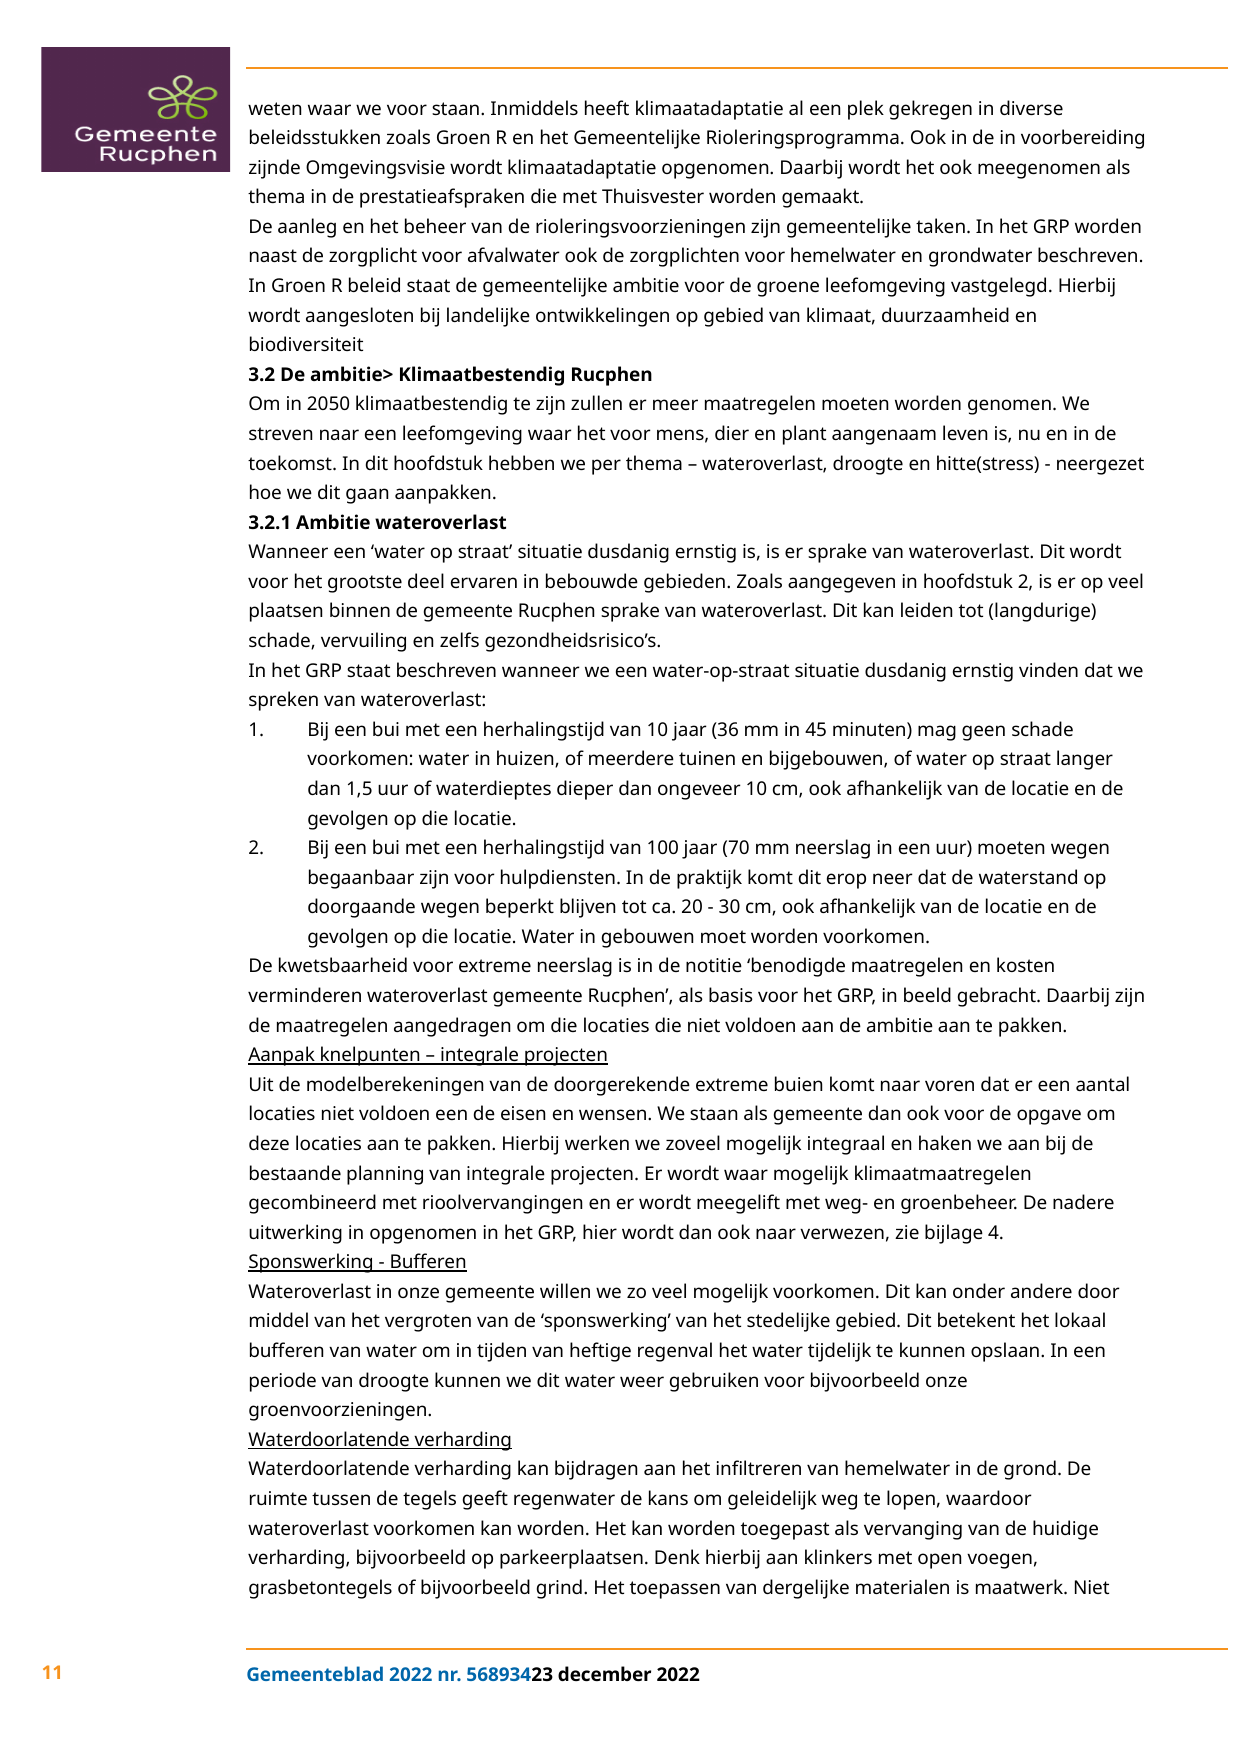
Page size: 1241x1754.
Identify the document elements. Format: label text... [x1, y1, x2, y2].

text Waterdoorlatende verharding [248, 1426, 1152, 1452]
picture [41, 47, 231, 172]
text De kwetsbaarheid voor extreme neerslag is in de notitie ‘benodigde maatregelen en kosten verminderen wateroverlast gemeente Rucphen’, als basis voor het GRP, in beeld gebracht. Daarbij zijn de maatregelen aangedragen om die locaties die niet voldoen aan de ambitie aan te pakken. [248, 953, 1152, 1038]
text Wanneer een ‘water op straat’ situatie dusdanig ernstig is, is er sprake van wateroverlast. Dit wordt voor het grootste deel ervaren in bebouwde gebieden. Zoals aangegeven in hoofdstuk 2, is er op veel plaatsen binnen de gemeente Rucphen sprake van wateroverlast. Dit kan leiden tot (langdurige) schade, vervuiling en zelfs gezondheidsrisico’s. [248, 538, 1152, 653]
text 3.2.1 Ambitie wateroverlast [248, 509, 1152, 535]
text Waterdoorlatende verharding kan bijdragen aan het infiltreren van hemelwater in de grond. De ruimte tussen de tegels geeft regenwater de kans om geleidelijk weg te lopen, waardoor wateroverlast voorkomen kan worden. Het kan worden toegepast als vervanging van de huidige verharding, bijvoorbeeld op parkeerplaatsen. Denk hierbij aan klinkers met open voegen, grasbetontegels of bijvoorbeeld grind. Het toepassen van dergelijke materialen is maatwerk. Niet [248, 1456, 1152, 1600]
text In het GRP staat beschreven wanneer we een water-op-straat situatie dusdanig ernstig vinden dat we spreken van wateroverlast: [248, 657, 1152, 712]
text weten waar we voor staan. Inmiddels heeft klimaatadaptatie al een plek gekregen in diverse beleidsstukken zoals Groen R en het Gemeentelijke Rioleringsprogramma. Ook in de in voorbereiding zijnde Omgevingsvisie wordt klimaatadaptatie opgenomen. Daarbij wordt het ook meegenomen als thema in de prestatieafspraken die met Thuisvester worden gemaakt. [248, 95, 1152, 209]
list Bij een bui met een herhalingstijd van 10 jaar (36 mm in 45 minuten) mag geen schade voorkomen: water in huizen, of meerdere tuinen en bijgebouwen, of water op straat langer dan 1,5 uur of waterdieptes dieper dan ongeveer 10 cm, ook afhankelijk van de locatie en de gevolgen op die locatie. [248, 716, 1152, 831]
text Om in 2050 klimaatbestendig te zijn zullen er meer maatregelen moeten worden genomen. We streven naar een leefomgeving waar het voor mens, dier en plant aangenaam leven is, nu en in de toekomst. In dit hoofdstuk hebben we per thema – wateroverlast, droogte en hitte(stress) - neergezet hoe we dit gaan aanpakken. [248, 391, 1152, 505]
text Uit de modelberekeningen van de doorgerekende extreme buien komt naar voren dat er een aantal locaties niet voldoen een de eisen en wensen. We staan als gemeente dan ook voor de opgave om deze locaties aan te pakken. Hierbij werken we zoveel mogelijk integraal en haken we aan bij de bestaande planning van integrale projecten. Er wordt waar mogelijk klimaatmaatregelen gecombineerd met rioolvervangingen en er wordt meegelift met weg- en groenbeheer. De nadere uitwerking in opgenomen in het GRP, hier wordt dan ook naar verwezen, zie bijlage 4. [248, 1071, 1152, 1245]
list Bij een bui met een herhalingstijd van 100 jaar (70 mm neerslag in een uur) moeten wegen begaanbaar zijn voor hulpdiensten. In de praktijk komt dit erop neer dat de waterstand op doorgaande wegen beperkt blijven tot ca. 20 - 30 cm, ook afhankelijk van de locatie en de gevolgen op die locatie. Water in gebouwen moet worden voorkomen. [248, 834, 1152, 949]
text Sponswerking - Bufferen [248, 1248, 1152, 1274]
text De aanleg en het beheer van de rioleringsvoorzieningen zijn gemeentelijke taken. In het GRP worden naast de zorgplicht voor afvalwater ook de zorgplichten voor hemelwater en grondwater beschreven. In Groen R beleid staat de gemeentelijke ambitie voor de groene leefomgeving vastgelegd. Hierbij wordt aangesloten bij landelijke ontwikkelingen op gebied van klimaat, duurzaamheid en biodiversiteit [248, 213, 1152, 357]
text Aanpak knelpunten – integrale projecten [248, 1041, 1152, 1067]
text Wateroverlast in onze gemeente willen we zo veel mogelijk voorkomen. Dit kan onder andere door middel van het vergroten van de ‘sponswerking’ van het stedelijke gebied. Dit betekent het lokaal bufferen van water om in tijden van heftige regenval het water tijdelijk te kunnen opslaan. In een periode van droogte kunnen we dit water weer gebruiken voor bijvoorbeeld onze groenvoorzieningen. [248, 1278, 1152, 1422]
text 3.2 De ambitie> Klimaatbestendig Rucphen [248, 361, 1152, 387]
